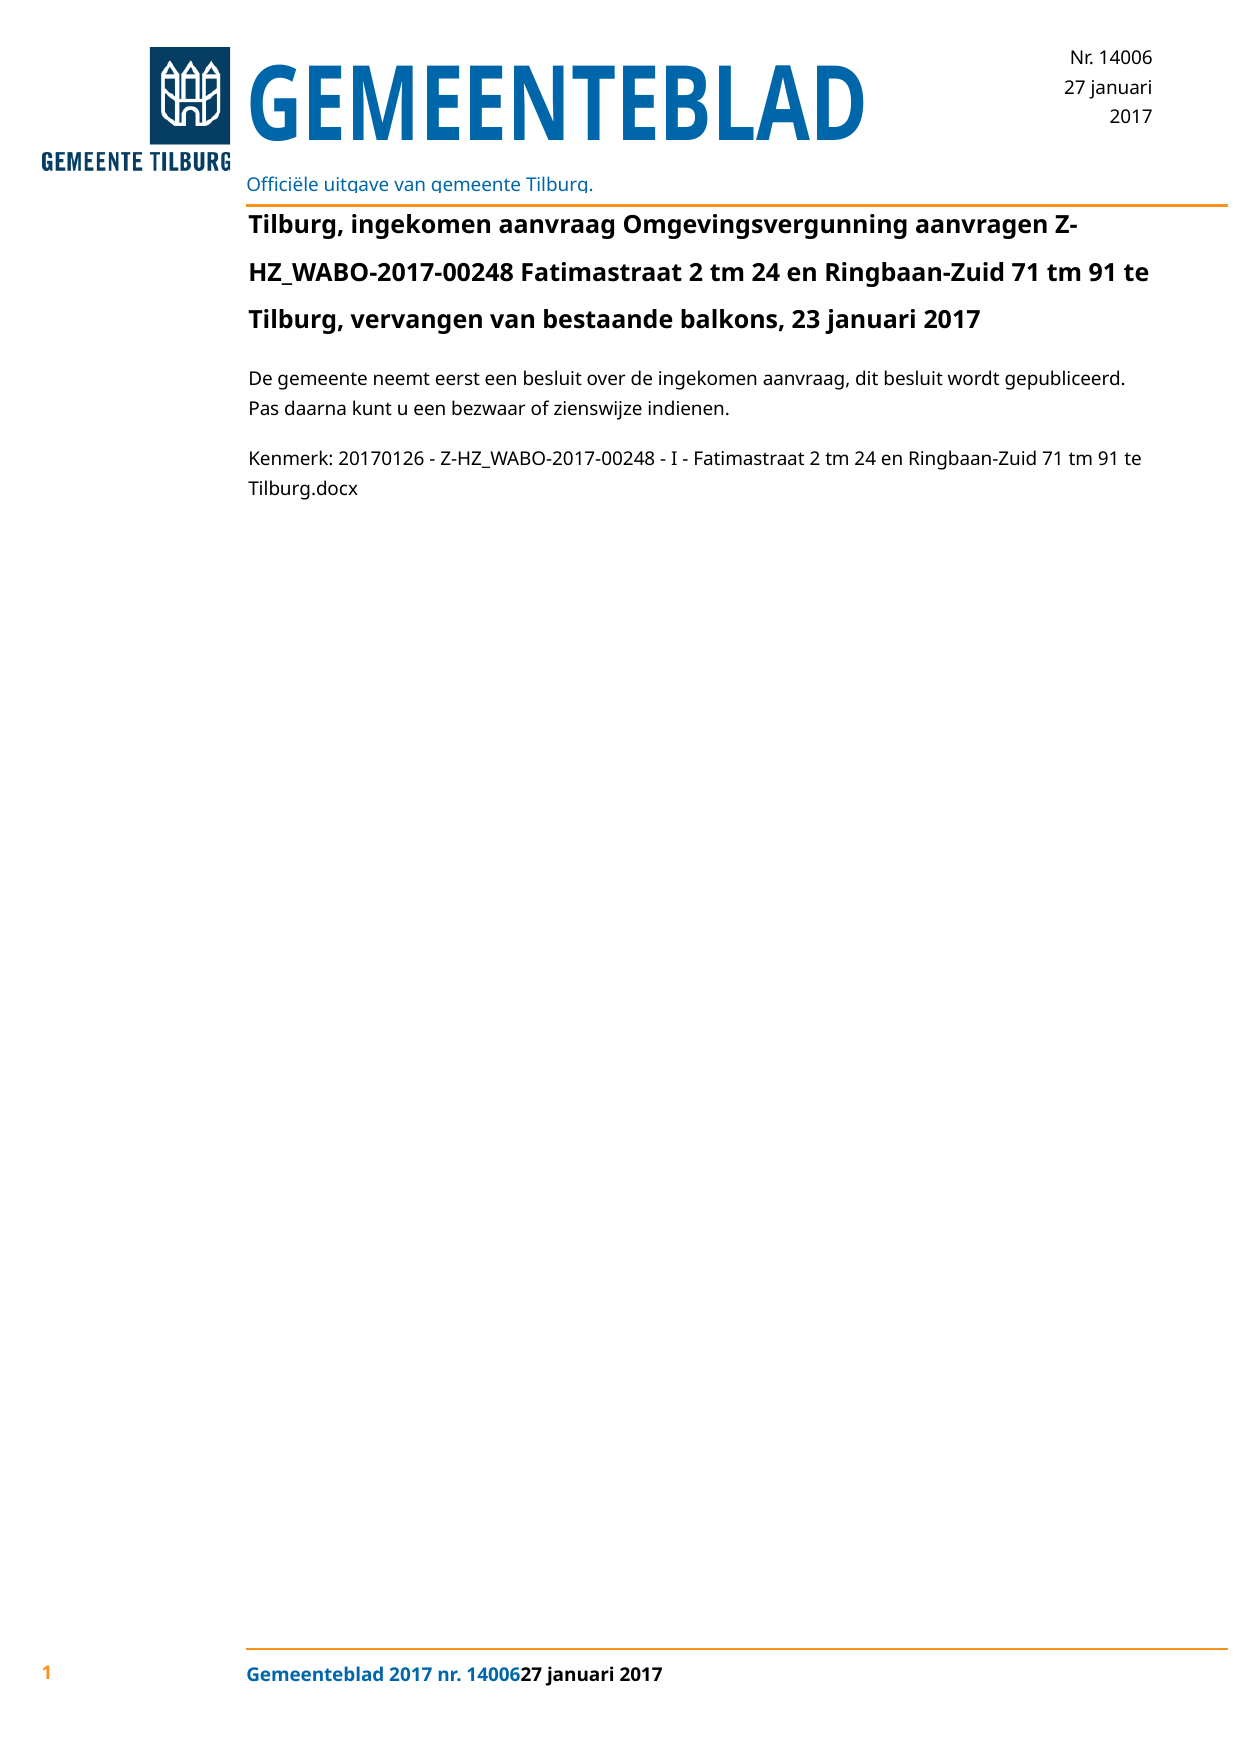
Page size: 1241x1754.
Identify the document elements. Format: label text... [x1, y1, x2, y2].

text De gemeente neemt eerst een besluit over de ingekomen aanvraag, dit besluit wordt gepubliceerd. Pas daarna kunt u een bezwaar of zienswijze indienen. [248, 366, 1152, 421]
text Kenmerk: 20170126 - Z-HZ_WABO-2017-00248 - I - Fatimastraat 2 tm 24 en Ringbaan-Zuid 71 tm 91 te Tilburg.docx [248, 446, 1152, 501]
picture [41, 47, 231, 172]
text Tilburg, ingekomen aanvraag Omgevingsvergunning aanvragen Z-HZ_WABO-2017-00248 Fatimastraat 2 tm 24 en Ringbaan-Zuid 71 tm 91 te Tilburg, vervangen van bestaande balkons, 23 januari 2017 [248, 207, 1152, 336]
